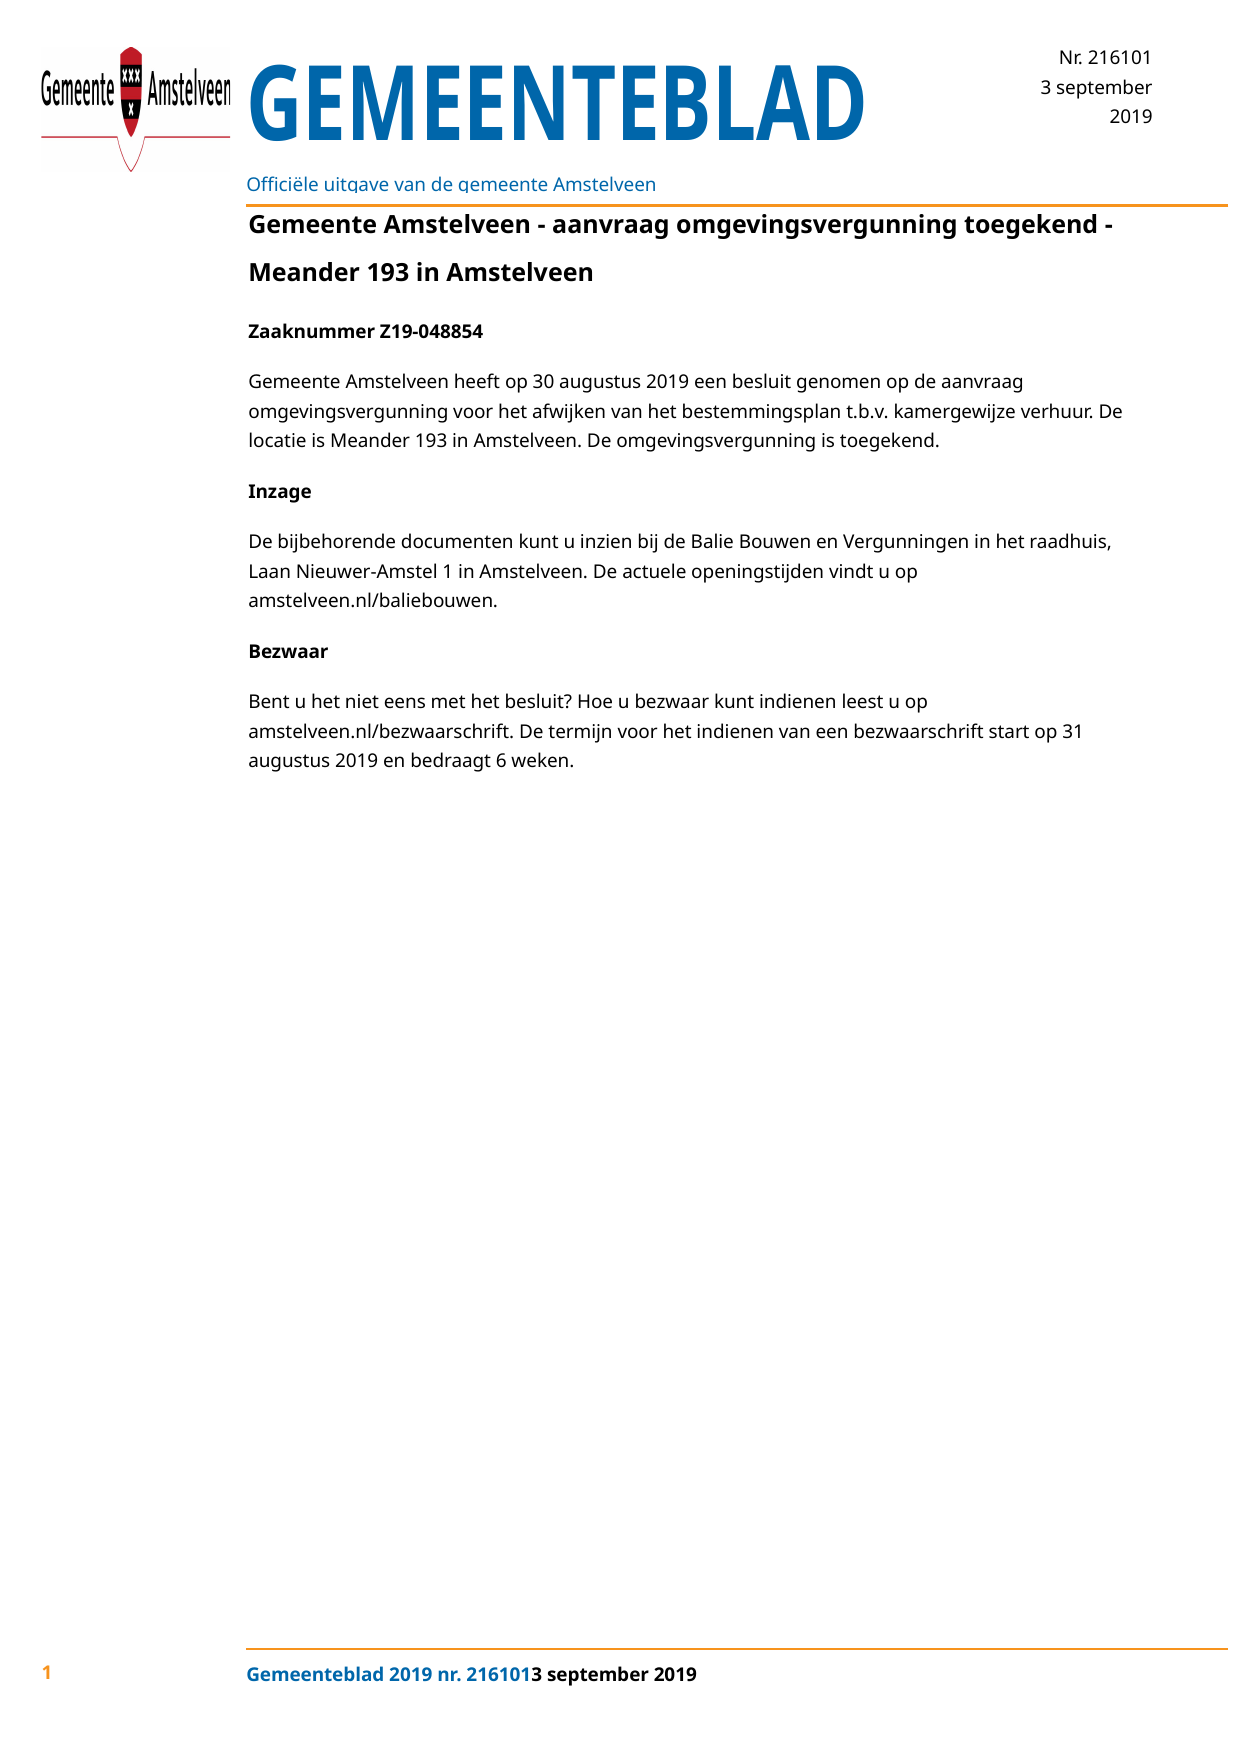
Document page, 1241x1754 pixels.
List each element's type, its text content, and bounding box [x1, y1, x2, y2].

text Gemeente Amstelveen - aanvraag omgevingsvergunning toegekend - Meander 193 in Amstelveen [248, 207, 1152, 288]
text Gemeente Amstelveen heeft op 30 augustus 2019 een besluit genomen op de aanvraag omgevingsvergunning voor het afwijken van het bestemmingsplan t.b.v. kamergewijze verhuur. De locatie is Meander 193 in Amstelveen. De omgevingsvergunning is toegekend. [248, 368, 1152, 453]
text Inzage [248, 478, 1152, 504]
picture [41, 47, 231, 172]
text Zaaknummer Z19-048854 [248, 318, 1152, 344]
text Bezwaar [248, 638, 1152, 664]
text De bijbehorende documenten kunt u inzien bij de Balie Bouwen en Vergunningen in het raadhuis, Laan Nieuwer-Amstel 1 in Amstelveen. De actuele openingstijden vindt u op amstelveen.nl/baliebouwen. [248, 528, 1152, 613]
text Bent u het niet eens met het besluit? Hoe u bezwaar kunt indienen leest u op amstelveen.nl/bezwaarschrift. De termijn voor het indienen van een bezwaarschrift start op 31 augustus 2019 en bedraagt 6 weken. [248, 688, 1152, 773]
